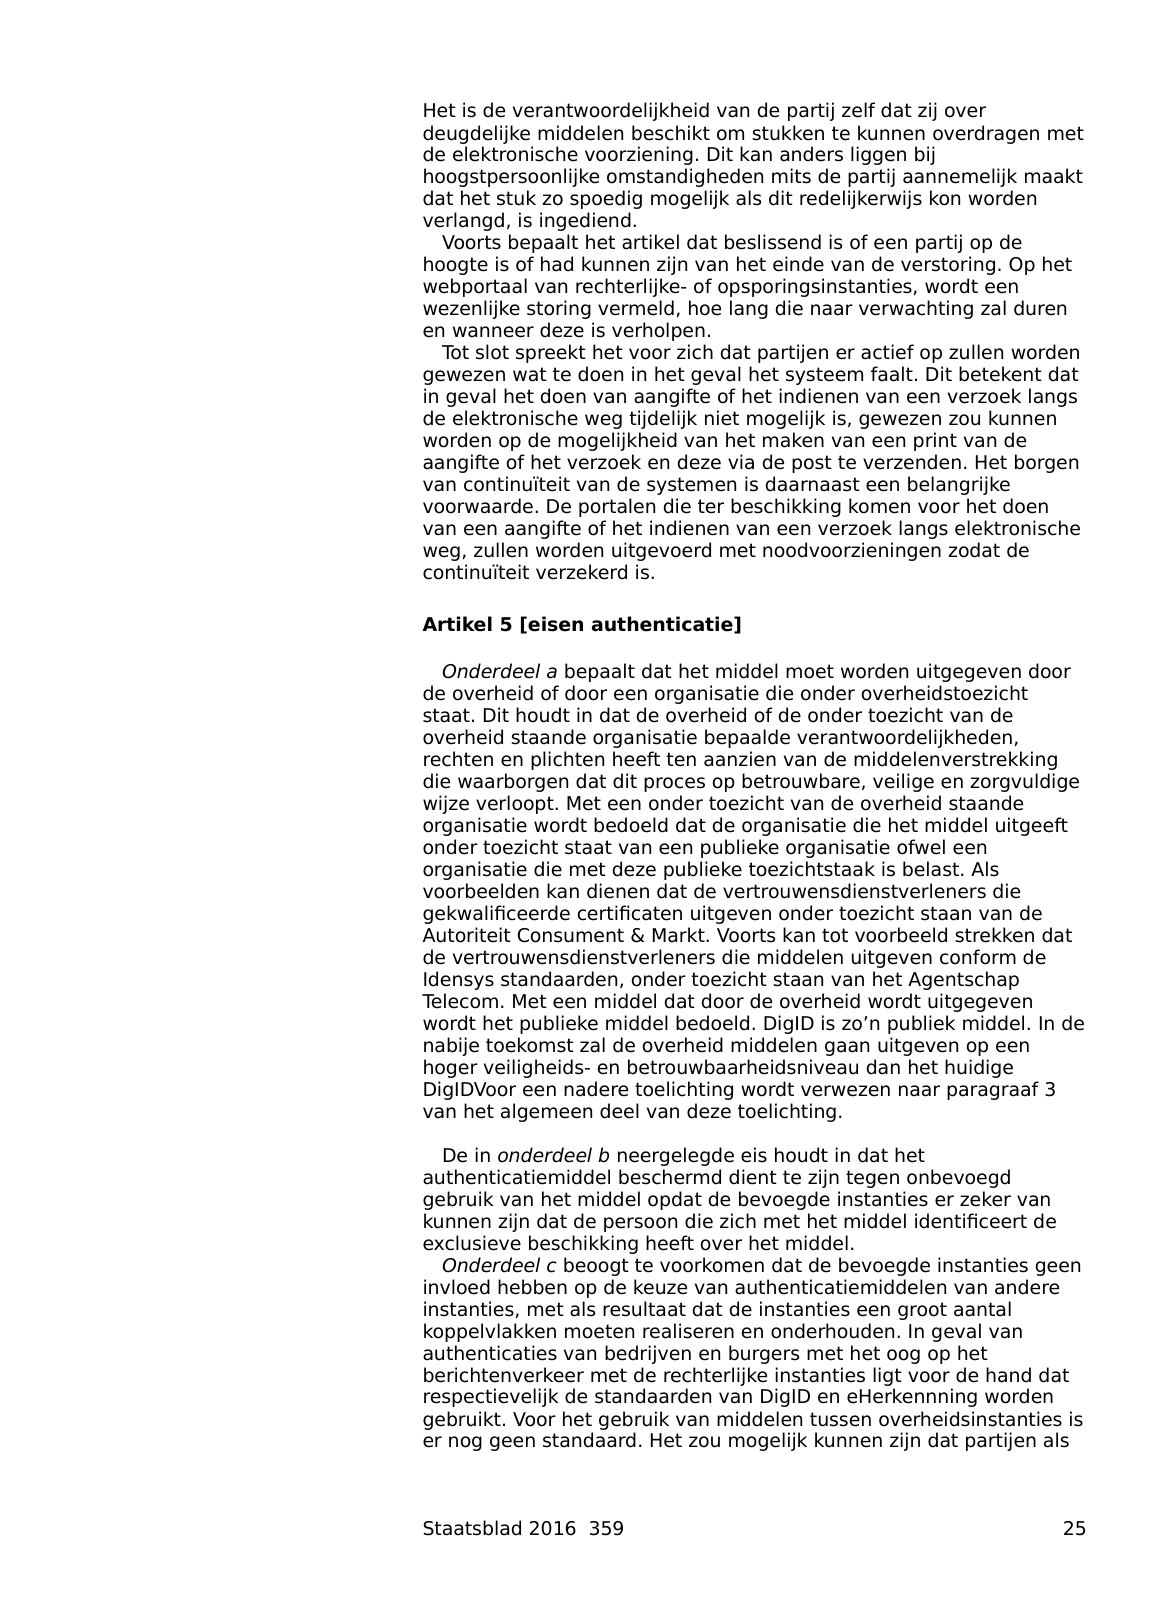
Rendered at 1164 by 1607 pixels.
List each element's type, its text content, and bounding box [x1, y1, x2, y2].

text De in onderdeel b neergelegde eis houdt in dat het authenticatiemiddel beschermd dient te zijn tegen onbevoegd gebruik van het middel opdat de bevoegde instanties er zeker van kunnen zijn dat de persoon die zich met het middel identificeert de exclusieve beschikking heeft over het middel. [422, 1145, 1087, 1254]
text Tot slot spreekt het voor zich dat partijen er actief op zullen worden gewezen wat te doen in het geval het systeem faalt. Dit betekent dat in geval het doen van aangifte of het indienen van een verzoek langs de elektronische weg tijdelijk niet mogelijk is, gewezen zou kunnen worden op de mogelijkheid van het maken van een print van de aangifte of het verzoek en deze via de post te verzenden. Het borgen van continuïteit van de systemen is daarnaast een belangrijke voorwaarde. De portalen die ter beschikking komen voor het doen van een aangifte of het indienen van een verzoek langs elektronische weg, zullen worden uitgevoerd met noodvoorzieningen zodat de continuïteit verzekerd is. [422, 342, 1087, 584]
text Onderdeel a bepaalt dat het middel moet worden uitgegeven door de overheid of door een organisatie die onder overheidstoezicht staat. Dit houdt in dat de overheid of de onder toezicht van de overheid staande organisatie bepaalde verantwoordelijkheden, rechten en plichten heeft ten aanzien van de middelenverstrekking die waarborgen dat dit proces op betrouwbare, veilige en zorgvuldige wijze verloopt. Met een onder toezicht van de overheid staande organisatie wordt bedoeld dat de organisatie die het middel uitgeeft onder toezicht staat van een publieke organisatie ofwel een organisatie die met deze publieke toezichtstaak is belast. Als voorbeelden kan dienen dat de vertrouwensdienstverleners die gekwalificeerde certificaten uitgeven onder toezicht staan van de Autoriteit Consument & Markt. Voorts kan tot voorbeeld strekken dat de vertrouwensdienstverleners die middelen uitgeven conform de Idensys standaarden, onder toezicht staan van het Agentschap Telecom. Met een middel dat door de overheid wordt uitgegeven wordt het publieke middel bedoeld. DigID is zo’n publiek middel. In de nabije toekomst zal de overheid middelen gaan uitgeven op een hoger veiligheids- en betrouwbaarheidsniveau dan het huidige DigIDVoor een nadere toelichting wordt verwezen naar paragraaf 3 van het algemeen deel van deze toelichting. [422, 661, 1087, 1122]
text Het is de verantwoordelijkheid van de partij zelf dat zij over deugdelijke middelen beschikt om stukken te kunnen overdragen met de elektronische voorziening. Dit kan anders liggen bij hoogstpersoonlijke omstandigheden mits de partij aannemelijk maakt dat het stuk zo spoedig mogelijk als dit redelijkerwijs kon worden verlangd, is ingediend. [422, 100, 1087, 232]
text Onderdeel c beoogt te voorkomen dat de bevoegde instanties geen invloed hebben op de keuze van authenticatiemiddelen van andere instanties, met als resultaat dat de instanties een groot aantal koppelvlakken moeten realiseren en onderhouden. In geval van authenticaties van bedrijven en burgers met het oog op het berichtenverkeer met de rechterlijke instanties ligt voor de hand dat respectievelijk de standaarden van DigID en eHerkennning worden gebruikt. Voor het gebruik van middelen tussen overheidsinstanties is er nog geen standaard. Het zou mogelijk kunnen zijn dat partijen als [422, 1254, 1087, 1452]
subtitle Artikel 5 [eisen authenticatie] [422, 614, 1087, 636]
text Voorts bepaalt het artikel dat beslissend is of een partij op de hoogte is of had kunnen zijn van het einde van de verstoring. Op het webportaal van rechterlijke- of opsporingsinstanties, wordt een wezenlijke storing vermeld, hoe lang die naar verwachting zal duren en wanneer deze is verholpen. [422, 232, 1087, 342]
